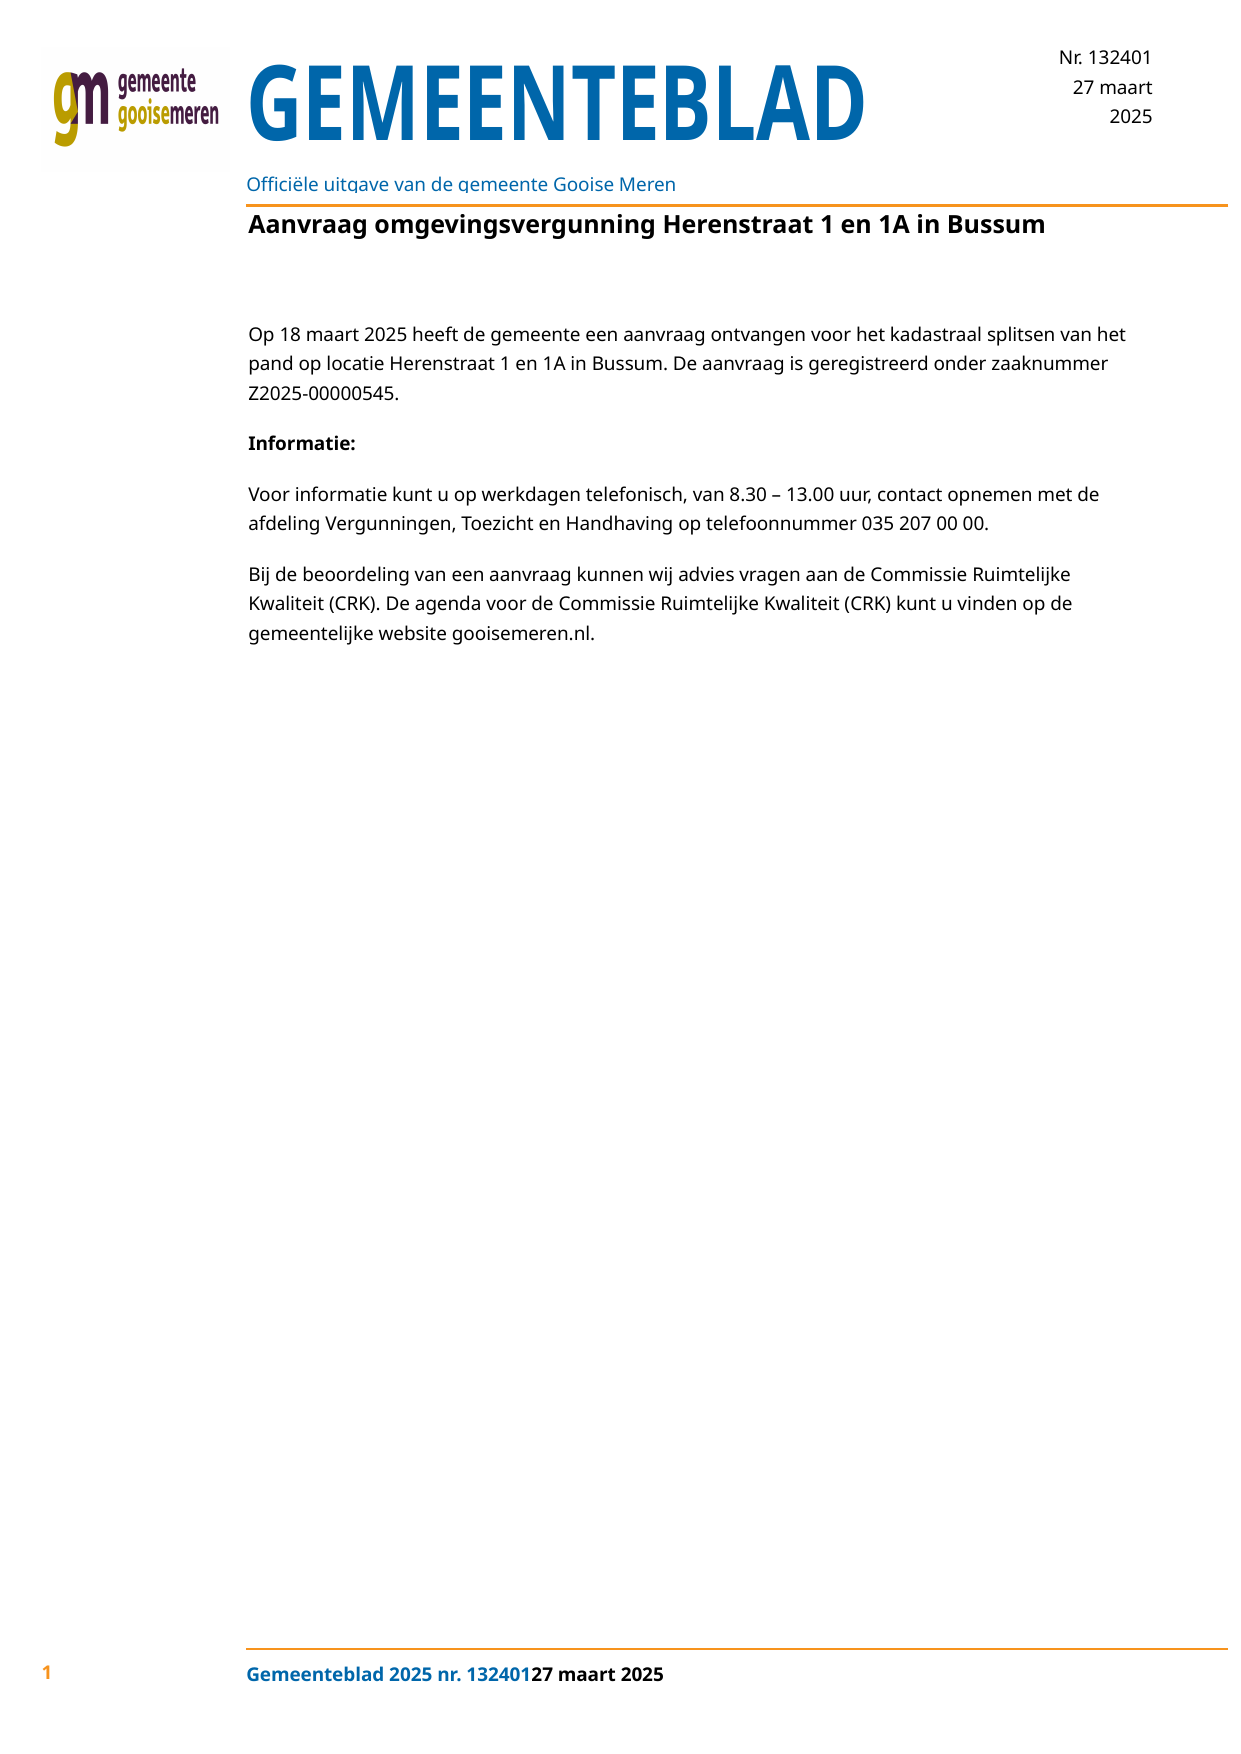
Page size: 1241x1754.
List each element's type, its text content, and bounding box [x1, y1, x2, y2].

text Op 18 maart 2025 heeft de gemeente een aanvraag ontvangen voor het kadastraal splitsen van het pand op locatie Herenstraat 1 en 1A in Bussum. De aanvraag is geregistreerd onder zaaknummer Z2025-00000545. [248, 321, 1152, 406]
text Aanvraag omgevingsvergunning Herenstraat 1 en 1A in Bussum [248, 207, 1152, 241]
text Informatie: [248, 430, 1152, 456]
text Voor informatie kunt u op werkdagen telefonisch, van 8.30 – 13.00 uur, contact opnemen met de afdeling Vergunningen, Toezicht en Handhaving op telefoonnummer 035 207 00 00. [248, 481, 1152, 536]
text Bij de beoordeling van een aanvraag kunnen wij advies vragen aan de Commissie Ruimtelijke Kwaliteit (CRK). De agenda voor de Commissie Ruimtelijke Kwaliteit (CRK) kunt u vinden op de gemeentelijke website gooisemeren.nl. [248, 561, 1152, 646]
picture [41, 47, 231, 172]
